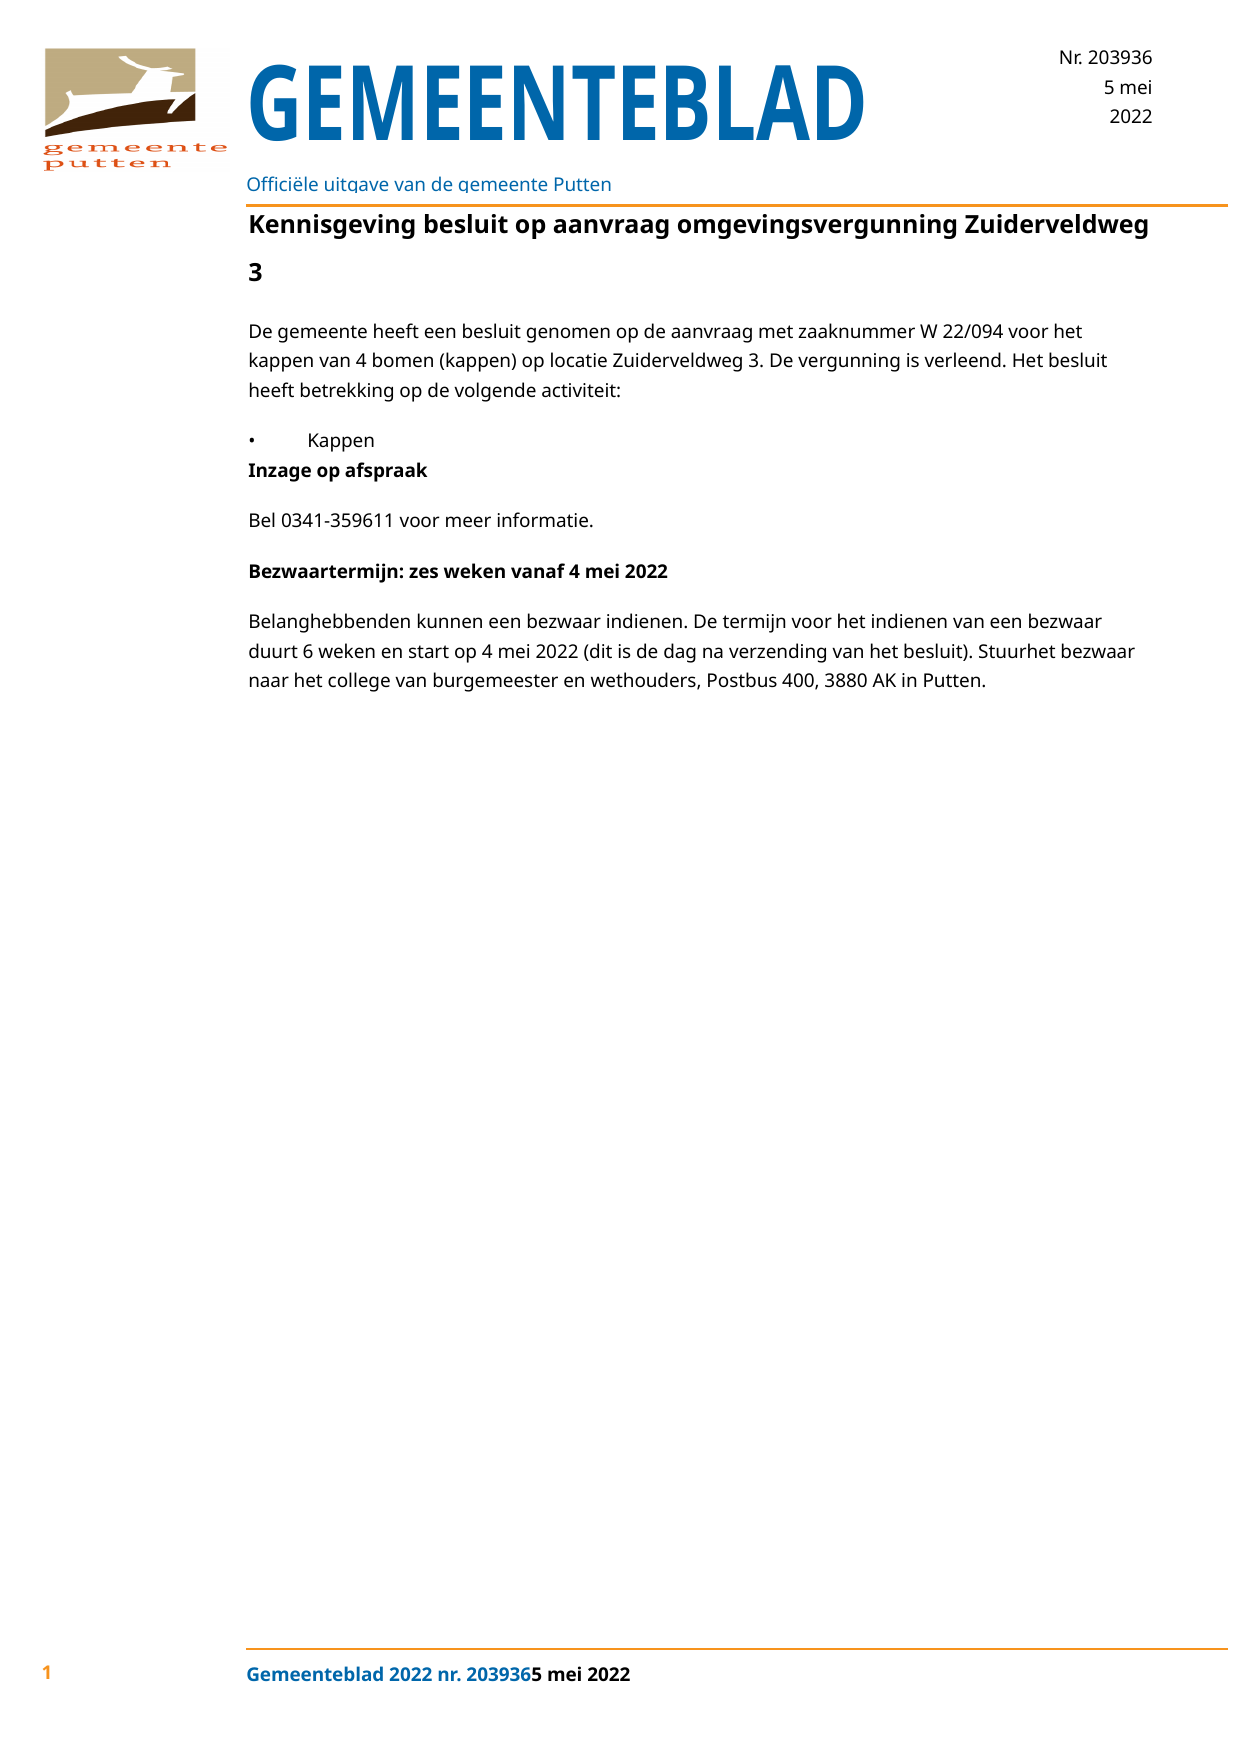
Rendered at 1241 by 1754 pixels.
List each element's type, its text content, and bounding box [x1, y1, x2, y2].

text Bezwaartermijn: zes weken vanaf 4 mei 2022 [248, 558, 1152, 584]
text Belanghebbenden kunnen een bezwaar indienen. De termijn voor het indienen van een bezwaar duurt 6 weken en start op 4 mei 2022 (dit is de dag na verzending van het besluit). Stuurhet bezwaar naar het college van burgemeester en wethouders, Postbus 400, 3880 AK in Putten. [248, 608, 1152, 693]
text Kennisgeving besluit op aanvraag omgevingsvergunning Zuiderveldweg 3 [248, 207, 1152, 288]
picture [41, 47, 231, 172]
text Bel 0341-359611 voor meer informatie. [248, 507, 1152, 533]
text De gemeente heeft een besluit genomen op de aanvraag met zaaknummer W 22/094 voor het kappen van 4 bomen (kappen) op locatie Zuiderveldweg 3. De vergunning is verleend. Het besluit heeft betrekking op de volgende activiteit: [248, 318, 1152, 403]
list Kappen [248, 427, 1152, 453]
text Inzage op afspraak [248, 457, 1152, 483]
